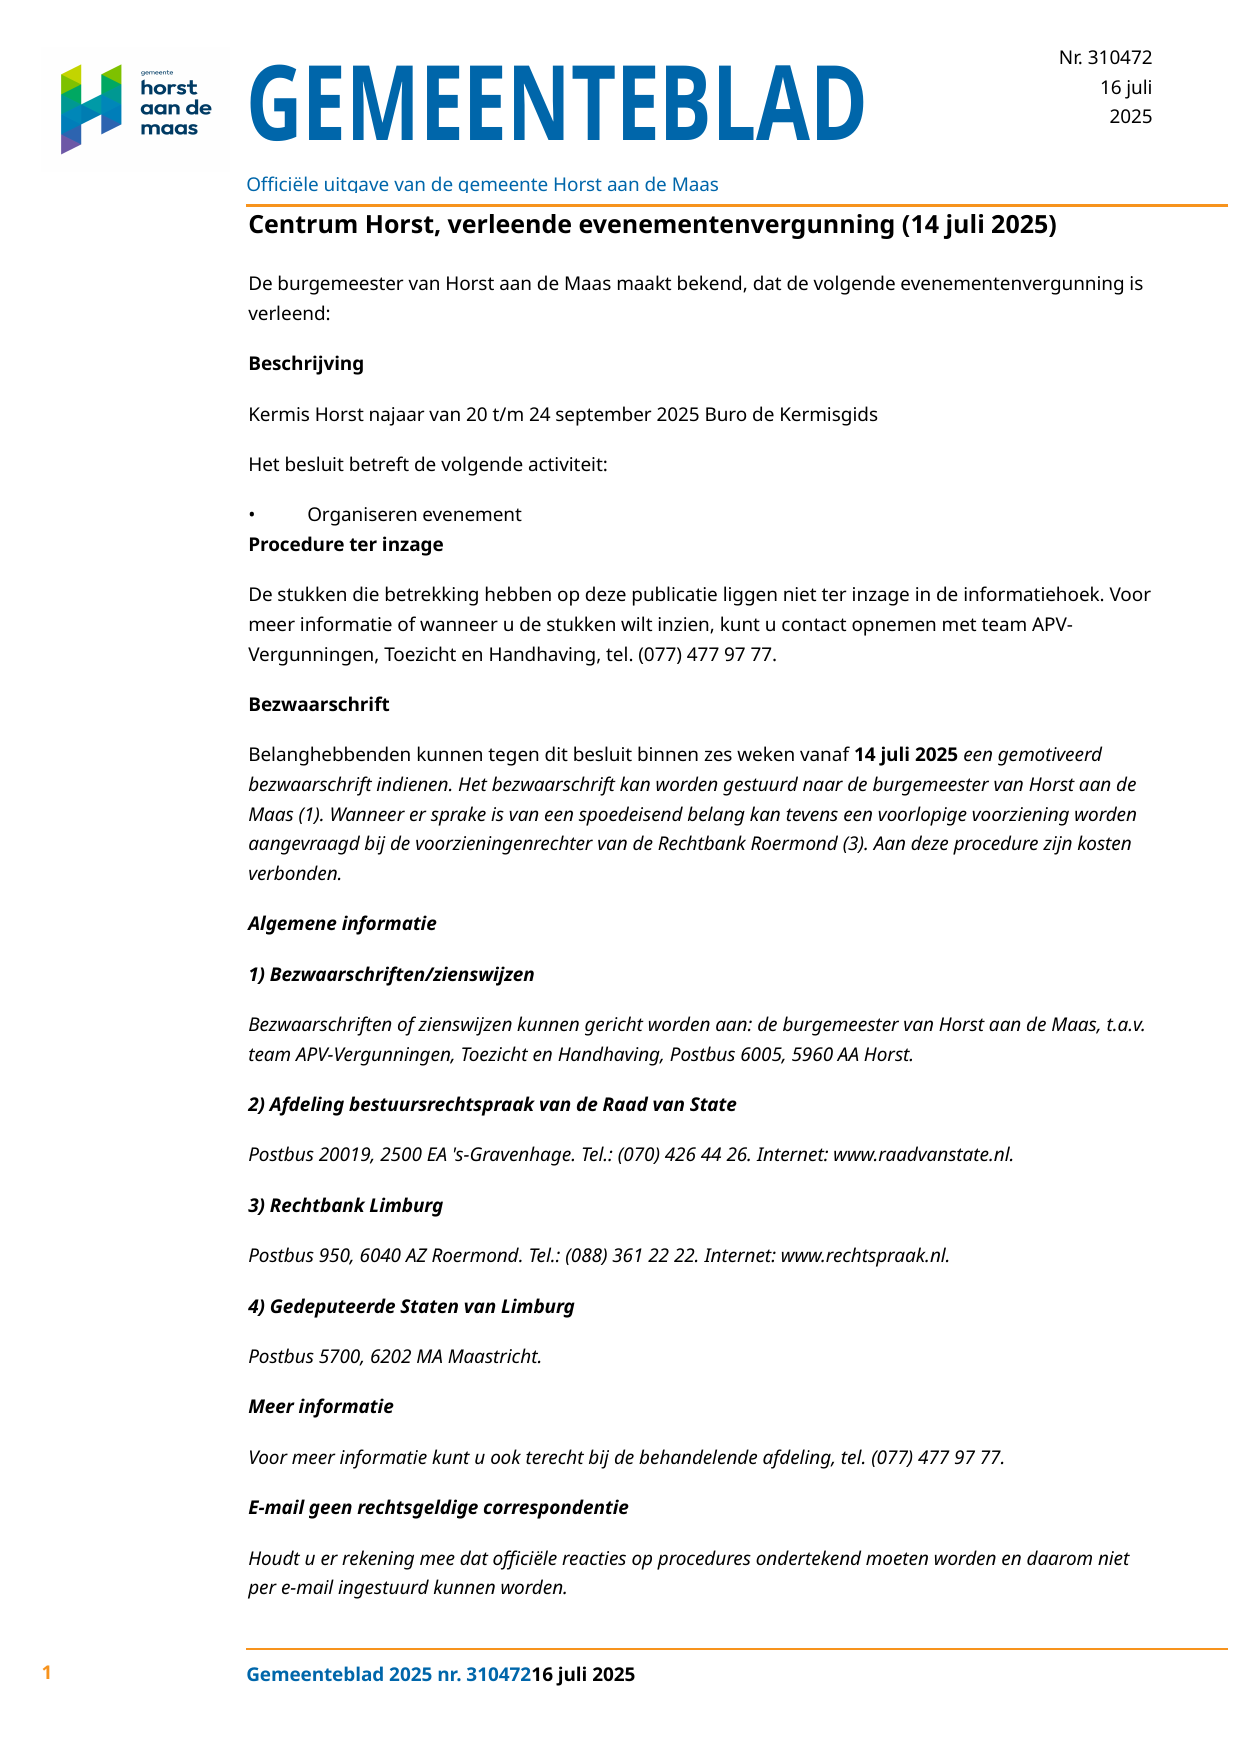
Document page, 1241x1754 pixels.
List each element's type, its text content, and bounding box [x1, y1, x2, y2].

text Kermis Horst najaar van 20 t/m 24 september 2025 Buro de Kermisgids [248, 401, 1152, 426]
text 4) Gedeputeerde Staten van Limburg [248, 1293, 1152, 1318]
text Bezwaarschriften of zienswijzen kunnen gericht worden aan: de burgemeester van Horst aan de Maas, t.a.v. team APV-Vergunningen, Toezicht en Handhaving, Postbus 6005, 5960 AA Horst. [248, 1011, 1152, 1066]
text Algemene informatie [248, 910, 1152, 936]
text 3) Rechtbank Limburg [248, 1192, 1152, 1218]
text 2) Afdeling bestuursrechtspraak van de Raad van State [248, 1091, 1152, 1117]
text Beschrijving [248, 350, 1152, 376]
text E-mail geen rechtsgeldige correspondentie [248, 1494, 1152, 1520]
text Het besluit betreft de volgende activiteit: [248, 451, 1152, 477]
text Houdt u er rekening mee dat officiële reacties op procedures ondertekend moeten worden en daarom niet per e-mail ingestuurd kunnen worden. [248, 1545, 1152, 1600]
text Belanghebbenden kunnen tegen dit besluit binnen zes weken vanaf 14 juli 2025 een gemotiveerd bezwaarschrift indienen. Het bezwaarschrift kan worden gestuurd naar de burgemeester van Horst aan de Maas (1). Wanneer er sprake is van een spoedeisend belang kan tevens een voorlopige voorziening worden aangevraagd bij de voorzieningenrechter van de Rechtbank Roermond (3). Aan deze procedure zijn kosten verbonden. [248, 742, 1152, 886]
text De stukken die betrekking hebben op deze publicatie liggen niet ter inzage in de informatiehoek. Voor meer informatie of wanneer u de stukken wilt inzien, kunt u contact opnemen met team APV-Vergunningen, Toezicht en Handhaving, tel. (077) 477 97 77. [248, 582, 1152, 666]
text Meer informatie [248, 1394, 1152, 1419]
text Centrum Horst, verleende evenementenvergunning (14 juli 2025) [248, 207, 1152, 241]
text Postbus 5700, 6202 MA Maastricht. [248, 1343, 1152, 1369]
text Bezwaarschrift [248, 691, 1152, 717]
list Organiseren evenement [248, 502, 1152, 527]
text De burgemeester van Horst aan de Maas maakt bekend, dat de volgende evenementenvergunning is verleend: [248, 270, 1152, 326]
text 1) Bezwaarschriften/zienswijzen [248, 961, 1152, 986]
text Postbus 20019, 2500 EA 's-Gravenhage. Tel.: (070) 426 44 26. Internet: www.raadvanstate.nl. [248, 1142, 1152, 1167]
text Postbus 950, 6040 AZ Roermond. Tel.: (088) 361 22 22. Internet: www.rechtspraak.nl. [248, 1242, 1152, 1268]
text Voor meer informatie kunt u ook terecht bij de behandelende afdeling, tel. (077) 477 97 77. [248, 1444, 1152, 1470]
text Procedure ter inzage [248, 531, 1152, 557]
picture [41, 47, 231, 172]
